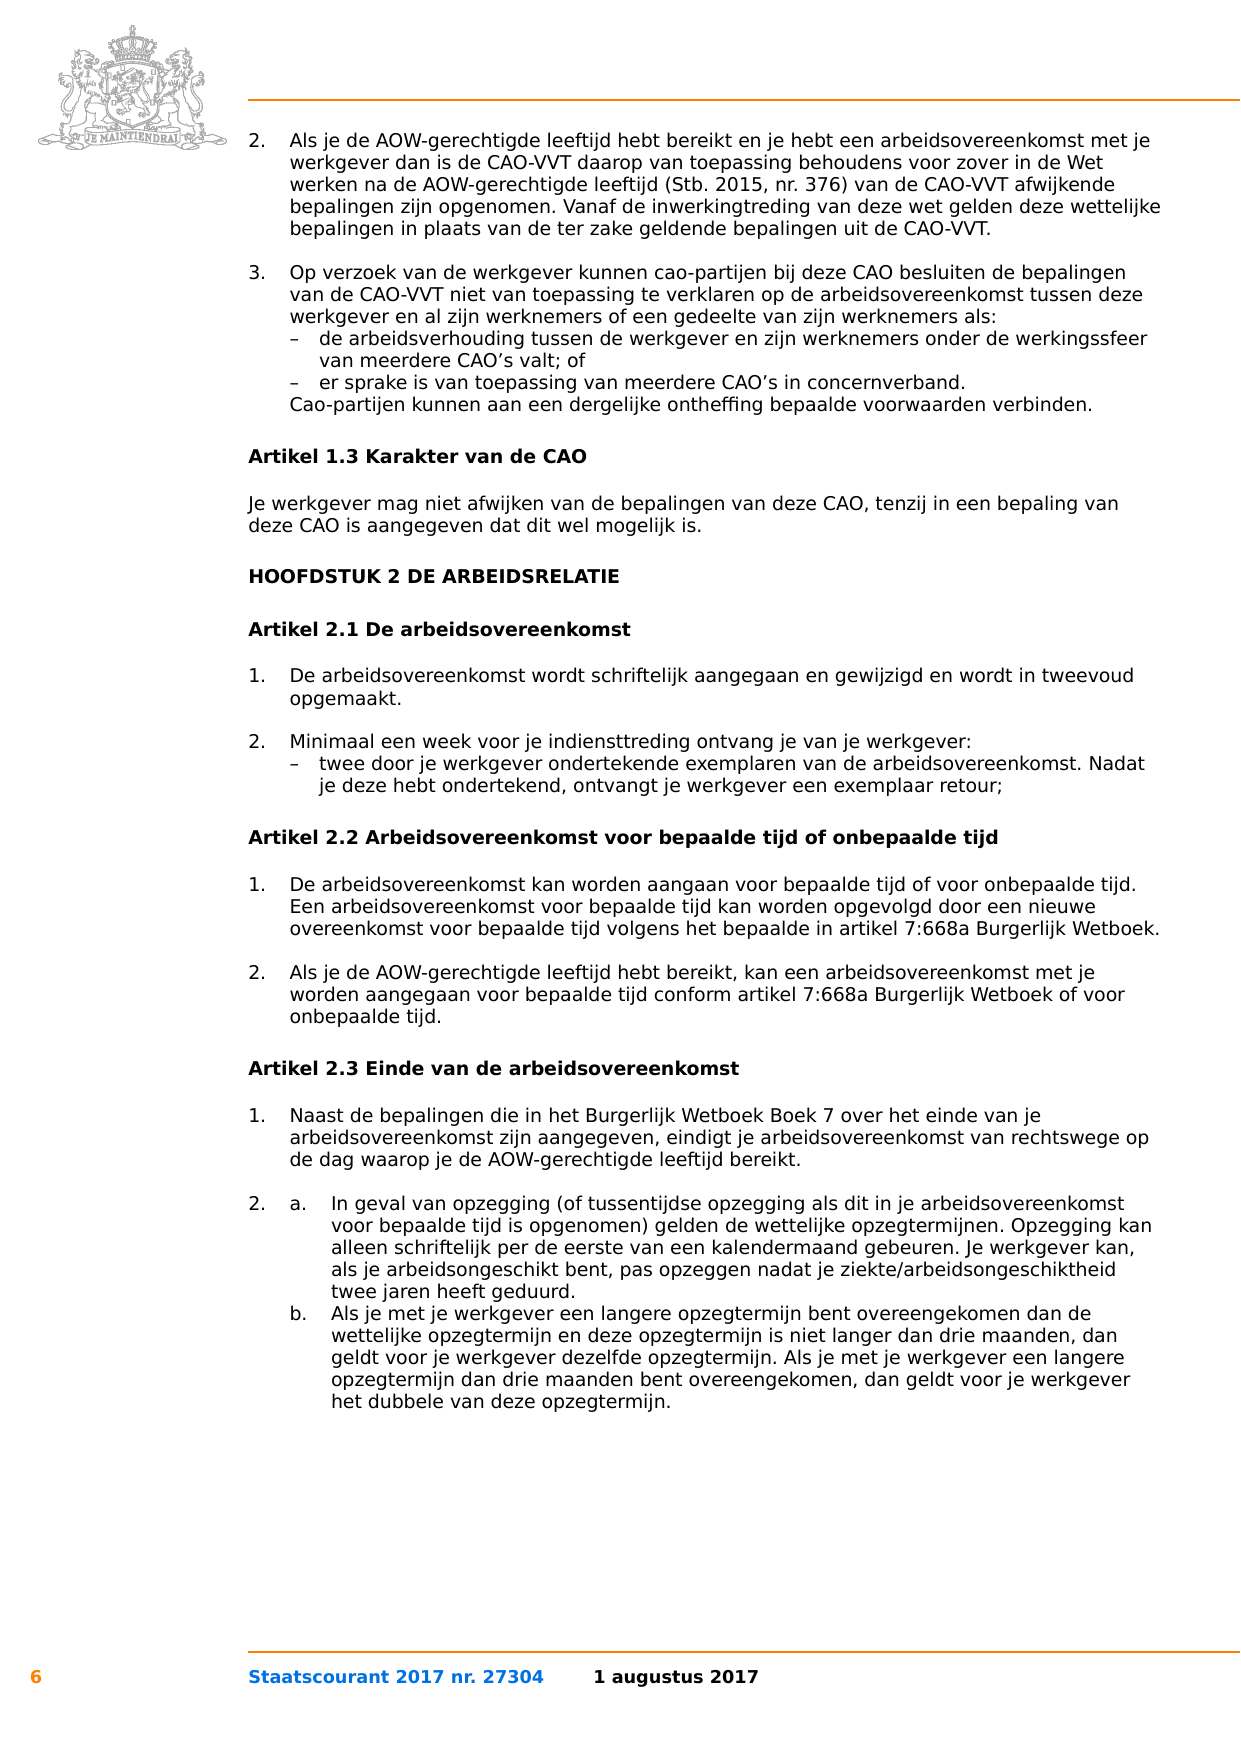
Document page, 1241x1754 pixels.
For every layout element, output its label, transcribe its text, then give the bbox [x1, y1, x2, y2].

text 2. Als je de AOW-gerechtigde leeftijd hebt bereikt en je hebt een arbeidsovereenkomst met je werkgever dan is de CAO-VVT daarop van toepassing behoudens voor zover in de Wet werken na de AOW-gerechtigde leeftijd (Stb. 2015, nr. 376) van de CAO-VVT afwijkende bepalingen zijn opgenomen. Vanaf de inwerkingtreding van deze wet gelden deze wettelijke bepalingen in plaats van de ter zake geldende bepalingen uit de CAO-VVT. [248, 130, 1163, 240]
picture [38, 25, 227, 150]
subtitle Artikel 2.2 Arbeidsovereenkomst voor bepaalde tijd of onbepaalde tijd [248, 827, 1163, 849]
text 1. De arbeidsovereenkomst kan worden aangaan voor bepaalde tijd of voor onbepaalde tijd. Een arbeidsovereenkomst voor bepaalde tijd kan worden opgevolgd door een nieuwe overeenkomst voor bepaalde tijd volgens het bepaalde in artikel 7:668a Burgerlijk Wetboek. [248, 874, 1163, 940]
text – er sprake is van toepassing van meerdere CAO’s in concernverband. [289, 372, 1163, 393]
text b. Als je met je werkgever een langere opzegtermijn bent overeengekomen dan de wettelijke opzegtermijn en deze opzegtermijn is niet langer dan drie maanden, dan geldt voor je werkgever dezelfde opzegtermijn. Als je met je werkgever een langere opzegtermijn dan drie maanden bent overeengekomen, dan geldt voor je werkgever het dubbele van deze opzegtermijn. [289, 1303, 1163, 1412]
subtitle Artikel 1.3 Karakter van de CAO [248, 446, 1163, 467]
text Je werkgever mag niet afwijken van de bepalingen van deze CAO, tenzij in een bepaling van deze CAO is aangegeven dat dit wel mogelijk is. [248, 492, 1163, 536]
subtitle Artikel 2.1 De arbeidsovereenkomst [248, 618, 1163, 640]
text – twee door je werkgever ondertekende exemplaren van de arbeidsovereenkomst. Nadat je deze hebt ondertekend, ontvangt je werkgever een exemplaar retour; [289, 753, 1163, 797]
text 1. Naast de bepalingen die in het Burgerlijk Wetboek Boek 7 over het einde van je arbeidsovereenkomst zijn aangegeven, eindigt je arbeidsovereenkomst van rechtswege op de dag waarop je de AOW-gerechtigde leeftijd bereikt. [248, 1105, 1163, 1171]
subtitle HOOFDSTUK 2 DE ARBEIDSRELATIE [248, 566, 1163, 588]
text 1. De arbeidsovereenkomst wordt schriftelijk aangegaan en gewijzigd en wordt in tweevoud opgemaakt. [248, 665, 1163, 709]
text – de arbeidsverhouding tussen de werkgever en zijn werknemers onder de werkingssfeer van meerdere CAO’s valt; of [289, 328, 1163, 372]
text 2. Als je de AOW-gerechtigde leeftijd hebt bereikt, kan een arbeidsovereenkomst met je worden aangegaan voor bepaalde tijd conform artikel 7:668a Burgerlijk Wetboek of voor onbepaalde tijd. [248, 962, 1163, 1028]
text 2. a. In geval van opzegging (of tussentijdse opzegging als dit in je arbeidsovereenkomst voor bepaalde tijd is opgenomen) gelden de wettelijke opzegtermijnen. Opzegging kan alleen schriftelijk per de eerste van een kalendermaand gebeuren. Je werkgever kan, als je arbeidsongeschikt bent, pas opzeggen nadat je ziekte/arbeidsongeschiktheid twee jaren heeft geduurd. [248, 1193, 1163, 1303]
subtitle Artikel 2.3 Einde van de arbeidsovereenkomst [248, 1058, 1163, 1080]
text 3. Op verzoek van de werkgever kunnen cao-partijen bij deze CAO besluiten de bepalingen van de CAO-VVT niet van toepassing te verklaren op de arbeidsovereenkomst tussen deze werkgever en al zijn werknemers of een gedeelte van zijn werknemers als: [248, 262, 1163, 328]
text 2. Minimaal een week voor je indiensttreding ontvang je van je werkgever: [248, 731, 1163, 753]
text Cao-partijen kunnen aan een dergelijke ontheffing bepaalde voorwaarden verbinden. [289, 393, 1163, 416]
